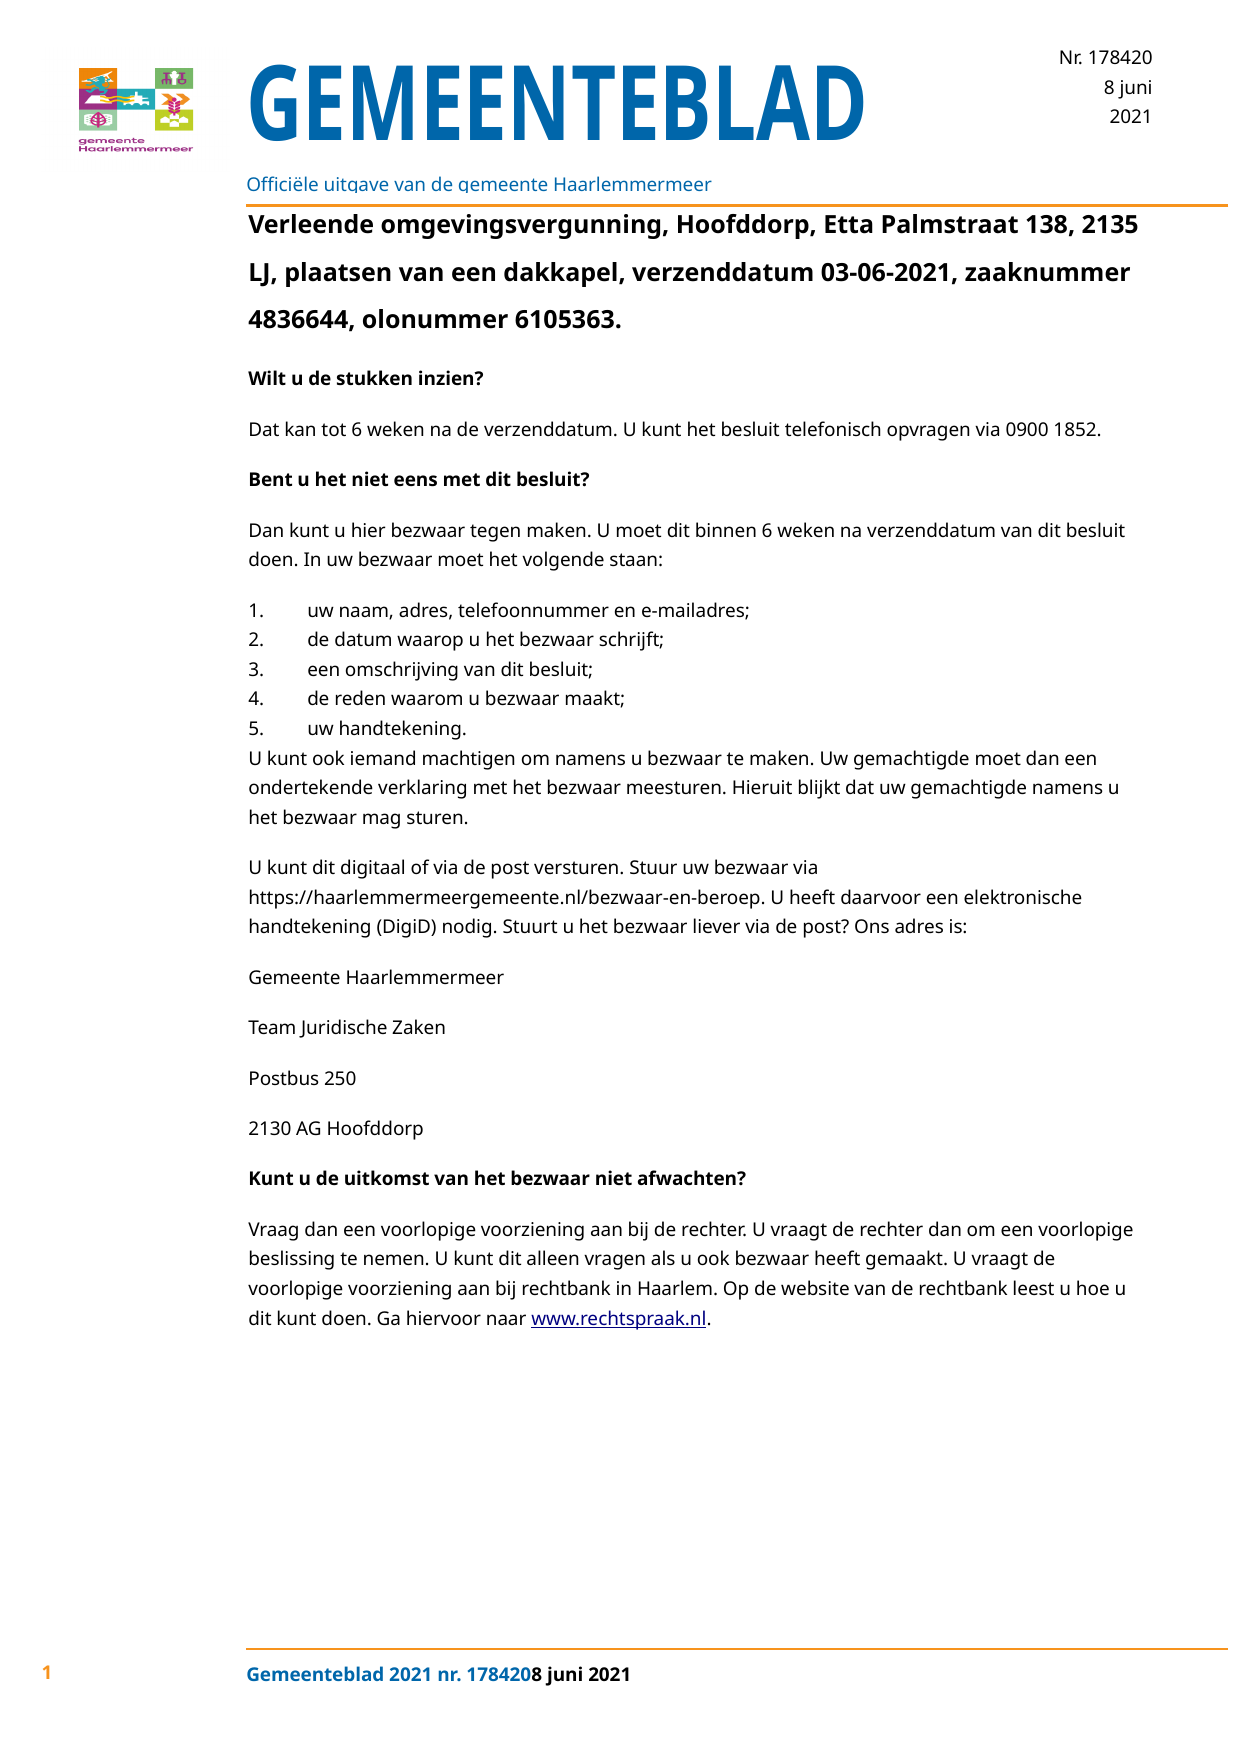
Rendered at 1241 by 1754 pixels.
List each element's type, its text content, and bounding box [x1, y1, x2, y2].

text Team Juridische Zaken [248, 1014, 1152, 1040]
text Dan kunt u hier bezwaar tegen maken. U moet dit binnen 6 weken na verzenddatum van dit besluit doen. In uw bezwaar moet het volgende staan: [248, 517, 1152, 572]
text U kunt ook iemand machtigen om namens u bezwaar te maken. Uw gemachtigde moet dan een ondertekende verklaring met het bezwaar meesturen. Hieruit blijkt dat uw gemachtigde namens u het bezwaar mag sturen. [248, 745, 1152, 829]
text 2130 AG Hoofddorp [248, 1115, 1152, 1141]
text Dat kan tot 6 weken na de verzenddatum. U kunt het besluit telefonisch opvragen via 0900 1852. [248, 416, 1152, 442]
text Postbus 250 [248, 1065, 1152, 1090]
text Kunt u de uitkomst van het bezwaar niet afwachten? [248, 1166, 1152, 1191]
text U kunt dit digitaal of via de post versturen. Stuur uw bezwaar via https://haarlemmermeergemeente.nl/bezwaar-en-beroep. U heeft daarvoor een elektronische handtekening (DigiD) nodig. Stuurt u het bezwaar liever via de post? Ons adres is: [248, 854, 1152, 939]
text Verleende omgevingsvergunning, Hoofddorp, Etta Palmstraat 138, 2135 LJ, plaatsen van een dakkapel, verzenddatum 03-06-2021, zaaknummer 4836644, olonummer 6105363. [248, 207, 1152, 336]
list uw handtekening. [248, 715, 1152, 741]
list de reden waarom u bezwaar maakt; [248, 686, 1152, 711]
text Bent u het niet eens met dit besluit? [248, 466, 1152, 492]
text Gemeente Haarlemmermeer [248, 964, 1152, 989]
text Wilt u de stukken inzien? [248, 366, 1152, 391]
list de datum waarop u het bezwaar schrijft; [248, 626, 1152, 652]
picture [41, 47, 231, 172]
text Vraag dan een voorlopige voorziening aan bij de rechter. U vraagt de rechter dan om een voorlopige beslissing te nemen. U kunt dit alleen vragen als u ook bezwaar heeft gemaakt. U vraagt de voorlopige voorziening aan bij rechtbank in Haarlem. Op de website van de rechtbank leest u hoe u dit kunt doen. Ga hiervoor naar www.rechtspraak.nl. [248, 1216, 1152, 1330]
list een omschrijving van dit besluit; [248, 656, 1152, 682]
list uw naam, adres, telefoonnummer en e-mailadres; [248, 597, 1152, 622]
